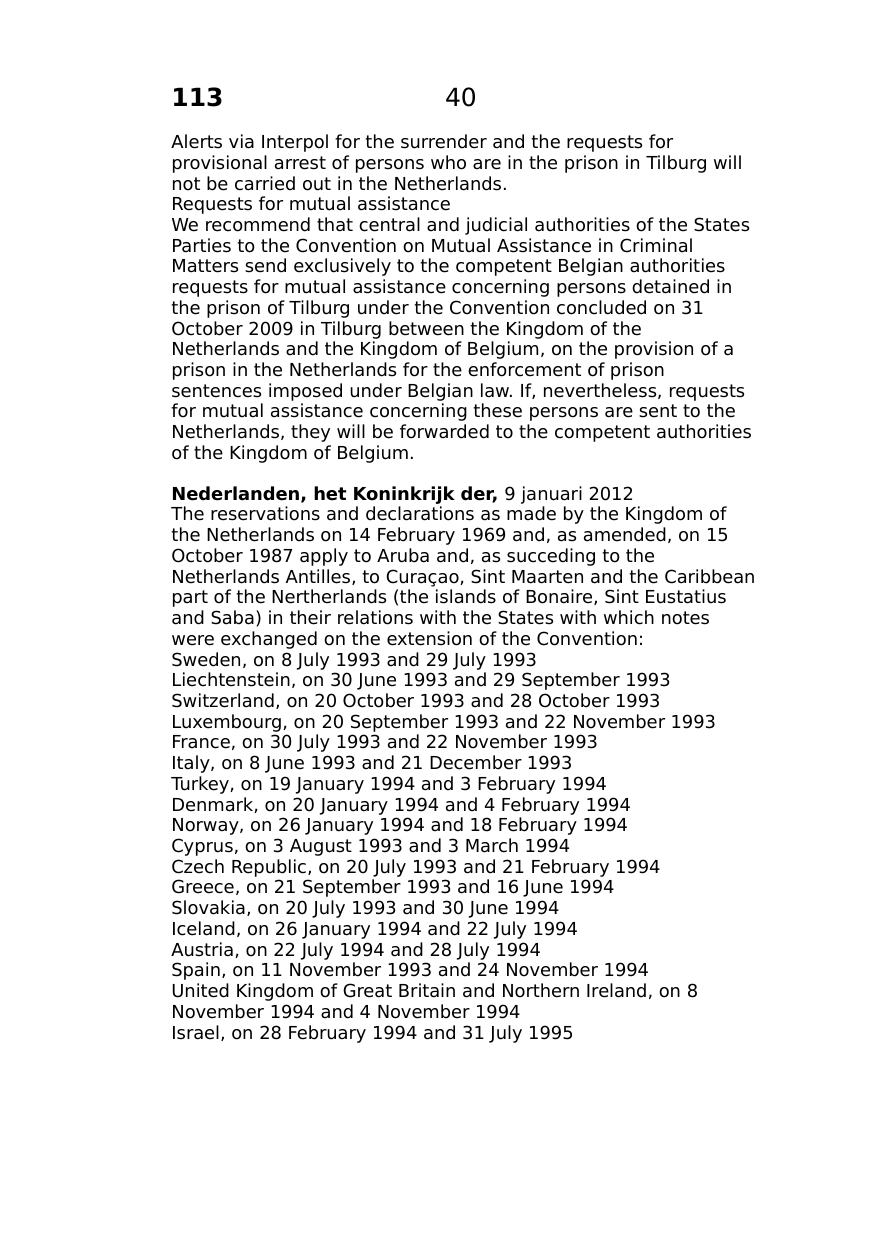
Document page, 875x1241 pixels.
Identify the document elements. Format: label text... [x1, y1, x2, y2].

text Greece, on 21 September 1993 and 16 June 1994 [171, 877, 756, 898]
text Sweden, on 8 July 1993 and 29 July 1993 [171, 649, 756, 670]
text Slovakia, on 20 July 1993 and 30 June 1994 [171, 898, 756, 919]
text Luxembourg, on 20 September 1993 and 22 November 1993 [171, 712, 756, 732]
text Nederlanden, het Koninkrijk der, 9 januari 2012 [171, 483, 756, 504]
text Cyprus, on 3 August 1993 and 3 March 1994 [171, 836, 756, 857]
text Spain, on 11 November 1993 and 24 November 1994 [171, 960, 756, 981]
text Switzerland, on 20 October 1993 and 28 October 1993 [171, 691, 756, 712]
text Turkey, on 19 January 1994 and 3 February 1994 [171, 774, 756, 794]
text Israel, on 28 February 1994 and 31 July 1995 [171, 1022, 756, 1043]
text France, on 30 July 1993 and 22 November 1993 [171, 732, 756, 753]
text Norway, on 26 January 1994 and 18 February 1994 [171, 815, 756, 836]
text We recommend that central and judicial authorities of the States Parties to the Convention on Mutual Assistance in Criminal Matters send exclusively to the competent Belgian authorities requests for mutual assistance concerning persons detained in the prison of Tilburg under the Convention concluded on 31 October 2009 in Tilburg between the Kingdom of the Netherlands and the Kingdom of Belgium, on the provision of a prison in the Netherlands for the enforcement of prison sentences imposed under Belgian law. If, nevertheless, requests for mutual assistance concerning these persons are sent to the Netherlands, they will be forwarded to the competent authorities of the Kingdom of Belgium. [171, 215, 756, 463]
text Italy, on 8 June 1993 and 21 December 1993 [171, 753, 756, 774]
text Iceland, on 26 January 1994 and 22 July 1994 [171, 919, 756, 939]
text Requests for mutual assistance [171, 194, 756, 215]
text Alerts via Interpol for the surrender and the requests for provisional arrest of persons who are in the prison in Tilburg will not be carried out in the Netherlands. [171, 132, 756, 194]
text The reservations and declarations as made by the Kingdom of the Netherlands on 14 February 1969 and, as amended, on 15 October 1987 apply to Aruba and, as succeding to the Netherlands Antilles, to Curaçao, Sint Maarten and the Caribbean part of the Nertherlands (the islands of Bonaire, Sint Eustatius and Saba) in their relations with the States with which notes were exchanged on the extension of the Convention: [171, 504, 756, 649]
text Czech Republic, on 20 July 1993 and 21 February 1994 [171, 857, 756, 877]
text Austria, on 22 July 1994 and 28 July 1994 [171, 939, 756, 960]
text United Kingdom of Great Britain and Northern Ireland, on 8 November 1994 and 4 November 1994 [171, 981, 756, 1022]
text Denmark, on 20 January 1994 and 4 February 1994 [171, 794, 756, 815]
text Liechtenstein, on 30 June 1993 and 29 September 1993 [171, 670, 756, 691]
